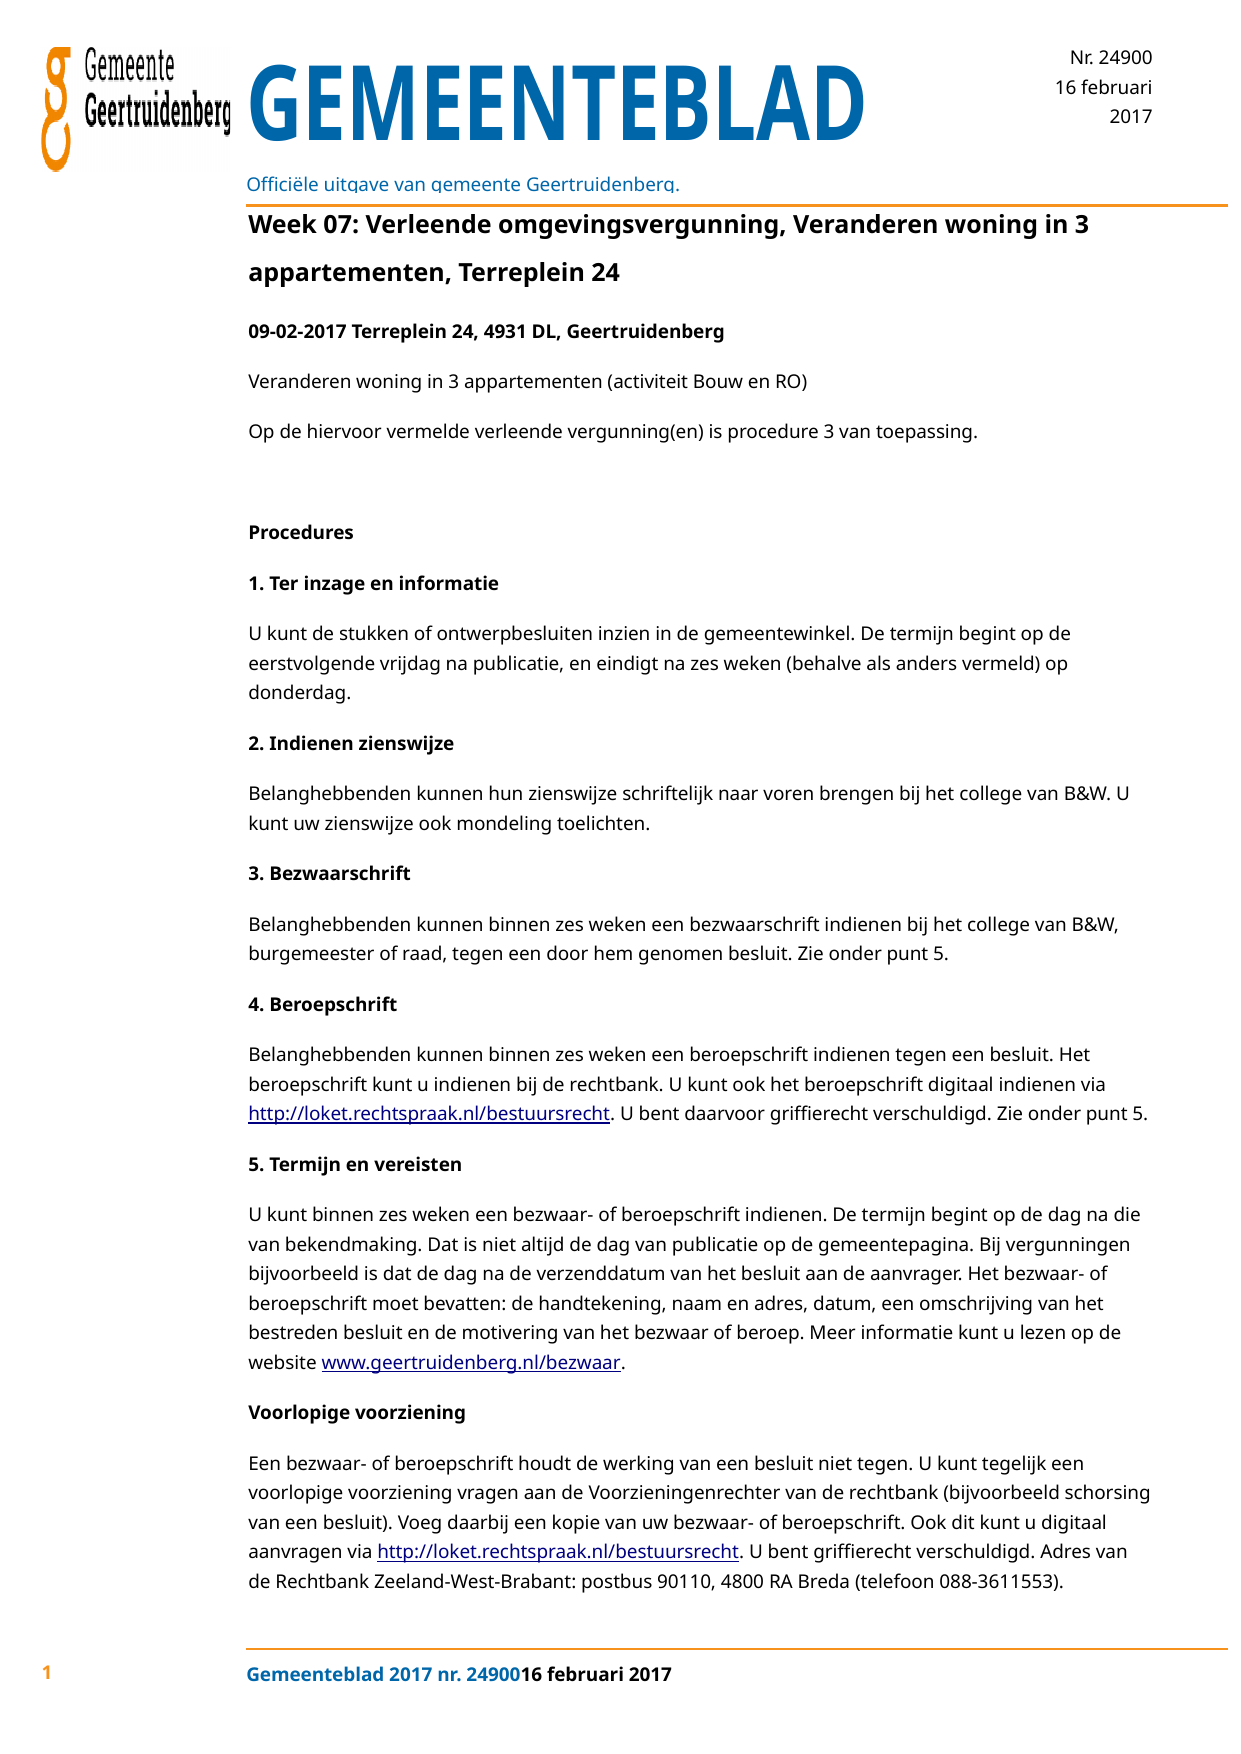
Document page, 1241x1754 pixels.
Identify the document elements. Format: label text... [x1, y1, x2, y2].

text Een bezwaar- of beroepschrift houdt de werking van een besluit niet tegen. U kunt tegelijk een voorlopige voorziening vragen aan de Voorzieningenrechter van de rechtbank (bijvoorbeeld schorsing van een besluit). Voeg daarbij een kopie van uw bezwaar- of beroepschrift. Ook dit kunt u digitaal aanvragen via http://loket.rechtspraak.nl/bestuursrecht. U bent griffierecht verschuldigd. Adres van de Rechtbank Zeeland-West-Brabant: postbus 90110, 4800 RA Breda (telefoon 088-3611553). [248, 1450, 1152, 1594]
text U kunt de stukken of ontwerpbesluiten inzien in de gemeentewinkel. De termijn begint op de eerstvolgende vrijdag na publicatie, en eindigt na zes weken (behalve als anders vermeld) op donderdag. [248, 620, 1152, 705]
text 3. Bezwaarschrift [248, 860, 1152, 886]
picture [41, 47, 231, 172]
text Belanghebbenden kunnen hun zienswijze schriftelijk naar voren brengen bij het college van B&W. U kunt uw zienswijze ook mondeling toelichten. [248, 780, 1152, 836]
text 2. Indienen zienswijze [248, 730, 1152, 756]
text 1. Ter inzage en informatie [248, 570, 1152, 596]
text Op de hiervoor vermelde verleende vergunning(en) is procedure 3 van toepassing. [248, 419, 1152, 444]
text 4. Beroepschrift [248, 991, 1152, 1017]
text Belanghebbenden kunnen binnen zes weken een beroepschrift indienen tegen een besluit. Het beroepschrift kunt u indienen bij de rechtbank. U kunt ook het beroepschrift digitaal indienen via http://loket.rechtspraak.nl/bestuursrecht. U bent daarvoor griffierecht verschuldigd. Zie onder punt 5. [248, 1041, 1152, 1126]
text 09-02-2017 Terreplein 24, 4931 DL, Geertruidenberg [248, 318, 1152, 344]
text Week 07: Verleende omgevingsvergunning, Veranderen woning in 3 appartementen, Terreplein 24 [248, 207, 1152, 288]
text Belanghebbenden kunnen binnen zes weken een bezwaarschrift indienen bij het college van B&W, burgemeester of raad, tegen een door hem genomen besluit. Zie onder punt 5. [248, 911, 1152, 966]
text 5. Termijn en vereisten [248, 1151, 1152, 1177]
text Procedures [248, 519, 1152, 545]
text U kunt binnen zes weken een bezwaar- of beroepschrift indienen. De termijn begint op de dag na die van bekendmaking. Dat is niet altijd de dag van publicatie op de gemeentepagina. Bij vergunningen bijvoorbeeld is dat de dag na de verzenddatum van het besluit aan de aanvrager. Het bezwaar- of beroepschrift moet bevatten: de handtekening, naam en adres, datum, een omschrijving van het bestreden besluit en de motivering van het bezwaar of beroep. Meer informatie kunt u lezen op de website www.geertruidenberg.nl/bezwaar. [248, 1201, 1152, 1375]
text Voorlopige voorziening [248, 1399, 1152, 1425]
text Veranderen woning in 3 appartementen (activiteit Bouw en RO) [248, 368, 1152, 394]
